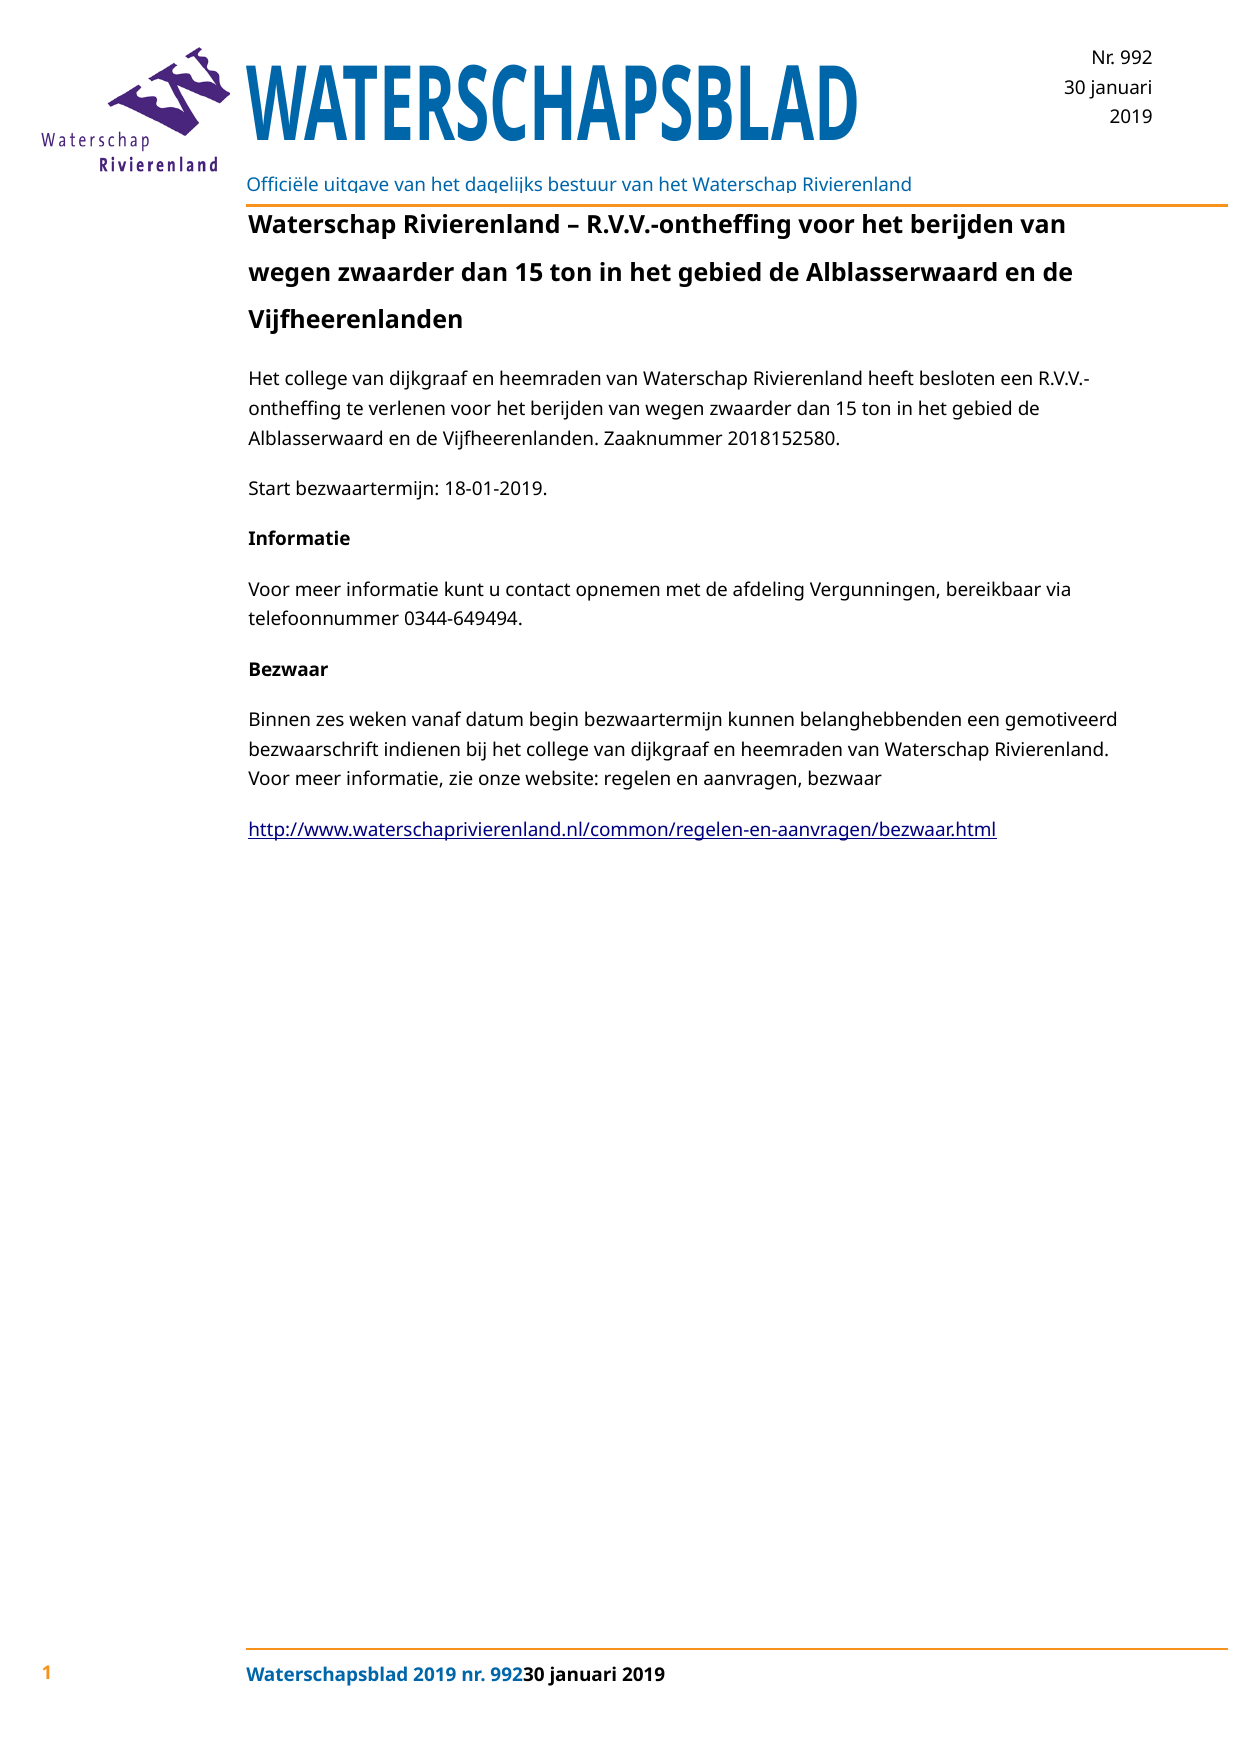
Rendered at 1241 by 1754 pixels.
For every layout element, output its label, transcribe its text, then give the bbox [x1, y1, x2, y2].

text Het college van dijkgraaf en heemraden van Waterschap Rivierenland heeft besloten een R.V.V.-ontheffing te verlenen voor het berijden van wegen zwaarder dan 15 ton in het gebied de Alblasserwaard en de Vijfheerenlanden. Zaaknummer 2018152580. [248, 366, 1152, 450]
picture [41, 47, 231, 172]
text Waterschap Rivierenland – R.V.V.-ontheffing voor het berijden van wegen zwaarder dan 15 ton in het gebied de Alblasserwaard en de Vijfheerenlanden [248, 207, 1152, 336]
text Bezwaar [248, 656, 1152, 682]
text Voor meer informatie kunt u contact opnemen met de afdeling Vergunningen, bereikbaar via telefoonnummer 0344-649494. [248, 576, 1152, 631]
text Informatie [248, 526, 1152, 551]
text Start bezwaartermijn: 18-01-2019. [248, 475, 1152, 501]
text Binnen zes weken vanaf datum begin bezwaartermijn kunnen belanghebbenden een gemotiveerd bezwaarschrift indienen bij het college van dijkgraaf en heemraden van Waterschap Rivierenland. Voor meer informatie, zie onze website: regelen en aanvragen, bezwaar [248, 706, 1152, 791]
text http://www.waterschaprivierenland.nl/common/regelen-en-aanvragen/bezwaar.html [248, 816, 1152, 842]
